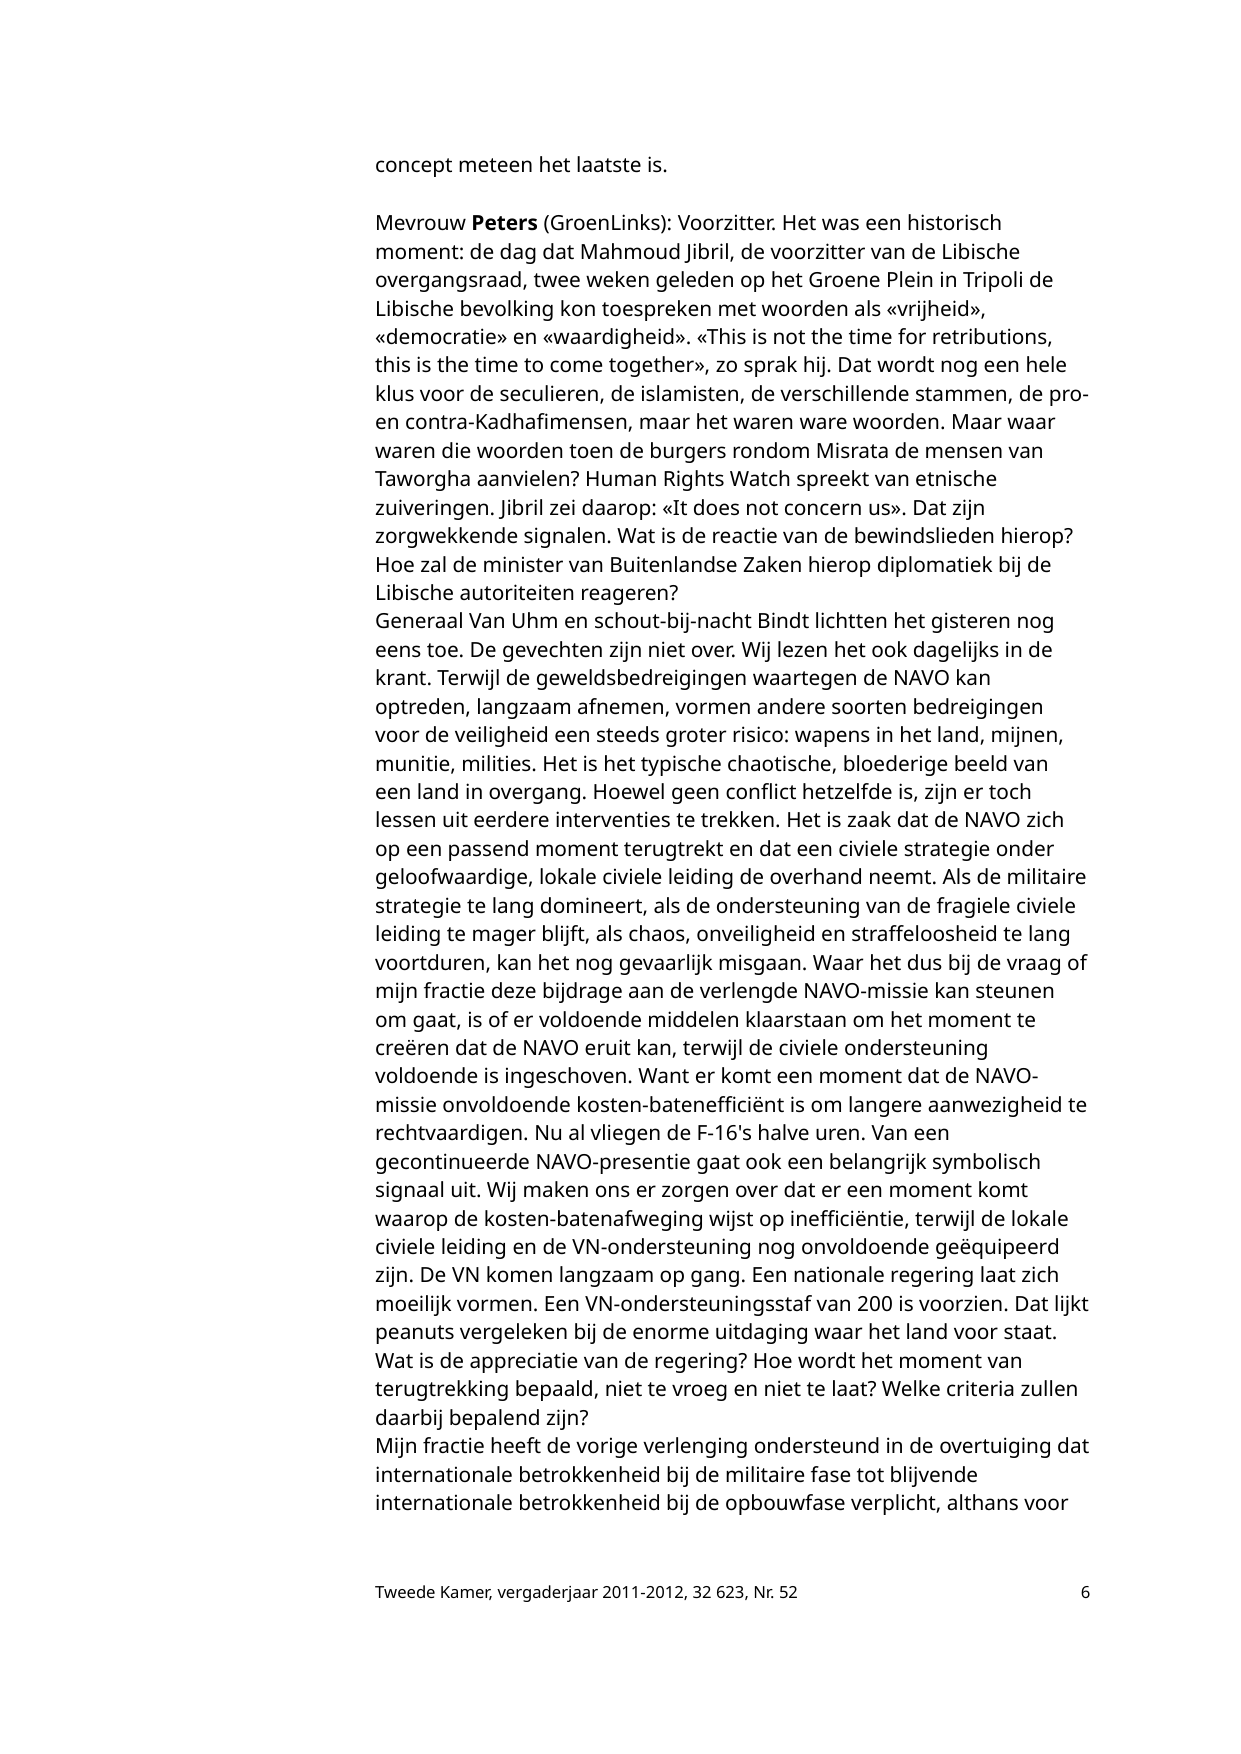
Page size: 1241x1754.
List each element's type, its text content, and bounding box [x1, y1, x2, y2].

text Mijn fractie heeft de vorige verlenging ondersteund in de overtuiging dat internationale betrokkenheid bij de militaire fase tot blijvende internationale betrokkenheid bij de opbouwfase verplicht, althans voor [375, 1431, 1090, 1517]
text concept meteen het laatste is. [375, 150, 1090, 178]
text Mevrouw Peters (GroenLinks): Voorzitter. Het was een historisch moment: de dag dat Mahmoud Jibril, de voorzitter van de Libische overgangsraad, twee weken geleden op het Groene Plein in Tripoli de Libische bevolking kon toespreken met woorden als «vrijheid», «democratie» en «waardigheid». «This is not the time for retributions, this is the time to come together», zo sprak hij. Dat wordt nog een hele klus voor de seculieren, de islamisten, de verschillende stammen, de pro- en contra-Kadhafimensen, maar het waren ware woorden. Maar waar waren die woorden toen de burgers rondom Misrata de mensen van Taworgha aanvielen? Human Rights Watch spreekt van etnische zuiveringen. Jibril zei daarop: «It does not concern us». Dat zijn zorgwekkende signalen. Wat is de reactie van de bewindslieden hierop? Hoe zal de minister van Buitenlandse Zaken hierop diplomatiek bij de Libische autoriteiten reageren? [375, 208, 1090, 607]
text Generaal Van Uhm en schout-bij-nacht Bindt lichtten het gisteren nog eens toe. De gevechten zijn niet over. Wij lezen het ook dagelijks in de krant. Terwijl de geweldsbedreigingen waartegen de NAVO kan optreden, langzaam afnemen, vormen andere soorten bedreigingen voor de veiligheid een steeds groter risico: wapens in het land, mijnen, munitie, milities. Het is het typische chaotische, bloederige beeld van een land in overgang. Hoewel geen conflict hetzelfde is, zijn er toch lessen uit eerdere interventies te trekken. Het is zaak dat de NAVO zich op een passend moment terugtrekt en dat een civiele strategie onder geloofwaardige, lokale civiele leiding de overhand neemt. Als de militaire strategie te lang domineert, als de ondersteuning van de fragiele civiele leiding te mager blijft, als chaos, onveiligheid en straffeloosheid te lang voortduren, kan het nog gevaarlijk misgaan. Waar het dus bij de vraag of mijn fractie deze bijdrage aan de verlengde NAVO-missie kan steunen om gaat, is of er voldoende middelen klaarstaan om het moment te creëren dat de NAVO eruit kan, terwijl de civiele ondersteuning voldoende is ingeschoven. Want er komt een moment dat de NAVO-missie onvoldoende kosten-batenefficiënt is om langere aanwezigheid te rechtvaardigen. Nu al vliegen de F-16's halve uren. Van een gecontinueerde NAVO-presentie gaat ook een belangrijk symbolisch signaal uit. Wij maken ons er zorgen over dat er een moment komt waarop de kosten-batenafweging wijst op inefficiëntie, terwijl de lokale civiele leiding en de VN-ondersteuning nog onvoldoende geëquipeerd zijn. De VN komen langzaam op gang. Een nationale regering laat zich moeilijk vormen. Een VN-ondersteuningsstaf van 200 is voorzien. Dat lijkt peanuts vergeleken bij de enorme uitdaging waar het land voor staat. Wat is de appreciatie van de regering? Hoe wordt het moment van terugtrekking bepaald, niet te vroeg en niet te laat? Welke criteria zullen daarbij bepalend zijn? [375, 607, 1090, 1431]
